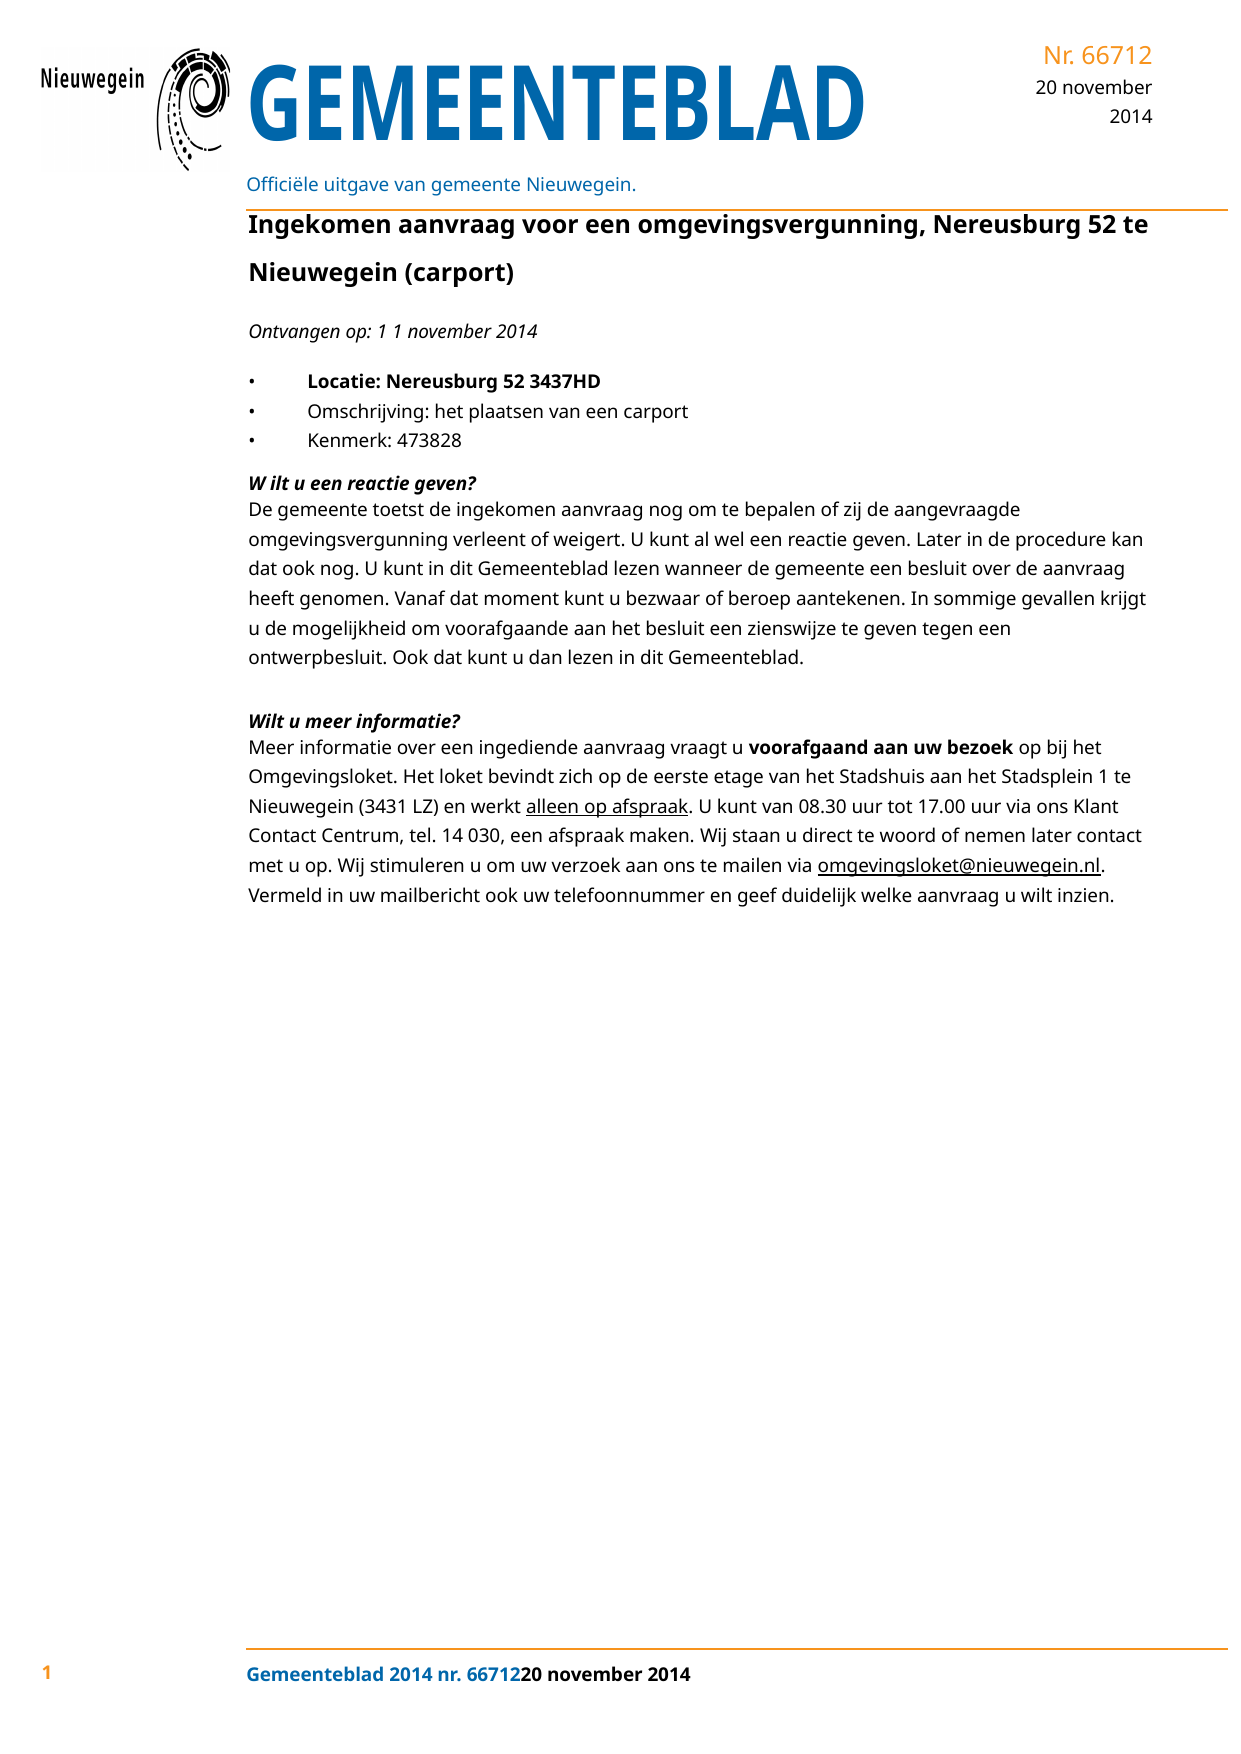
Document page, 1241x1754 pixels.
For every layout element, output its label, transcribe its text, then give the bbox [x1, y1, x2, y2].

text Ontvangen op: 1 1 november 2014 [248, 318, 1152, 344]
text Ingekomen aanvraag voor een omgevingsvergunning, Nereusburg 52 te Nieuwegein (carport) [248, 211, 1152, 288]
picture [41, 47, 231, 172]
text Meer informatie over een ingediende aanvraag vraagt u voorafgaand aan uw bezoek op bij het Omgevingsloket. Het loket bevindt zich op de eerste etage van het Stadshuis aan het Stadsplein 1 te Nieuwegein (3431 LZ) en werkt alleen op afspraak. U kunt van 08.30 uur tot 17.00 uur via ons Klant Contact Centrum, tel. 14 030, een afspraak maken. Wij staan u direct te woord of nemen later contact met u op. Wij stimuleren u om uw verzoek aan ons te mailen via omgevingsloket@nieuwegein.nl. Vermeld in uw mailbericht ook uw telefoonnummer en geef duidelijk welke aanvraag u wilt inzien. [248, 734, 1152, 908]
list Locatie: Nereusburg 52 3437HD [248, 368, 1152, 394]
list Kenmerk: 473828 [248, 427, 1152, 453]
text Wilt u meer informatie? [248, 708, 1152, 734]
list Omschrijving: het plaatsen van een carport [248, 398, 1152, 424]
text W ilt u een reactie geven? [248, 471, 1152, 496]
text De gemeente toetst de ingekomen aanvraag nog om te bepalen of zij de aangevraagde omgevingsvergunning verleent of weigert. U kunt al wel een reactie geven. Later in de procedure kan dat ook nog. U kunt in dit Gemeenteblad lezen wanneer de gemeente een besluit over de aanvraag heeft genomen. Vanaf dat moment kunt u bezwaar of beroep aantekenen. In sommige gevallen krijgt u de mogelijkheid om voorafgaande aan het besluit een zienswijze te geven tegen een ontwerpbesluit. Ook dat kunt u dan lezen in dit Gemeenteblad. [248, 496, 1152, 670]
